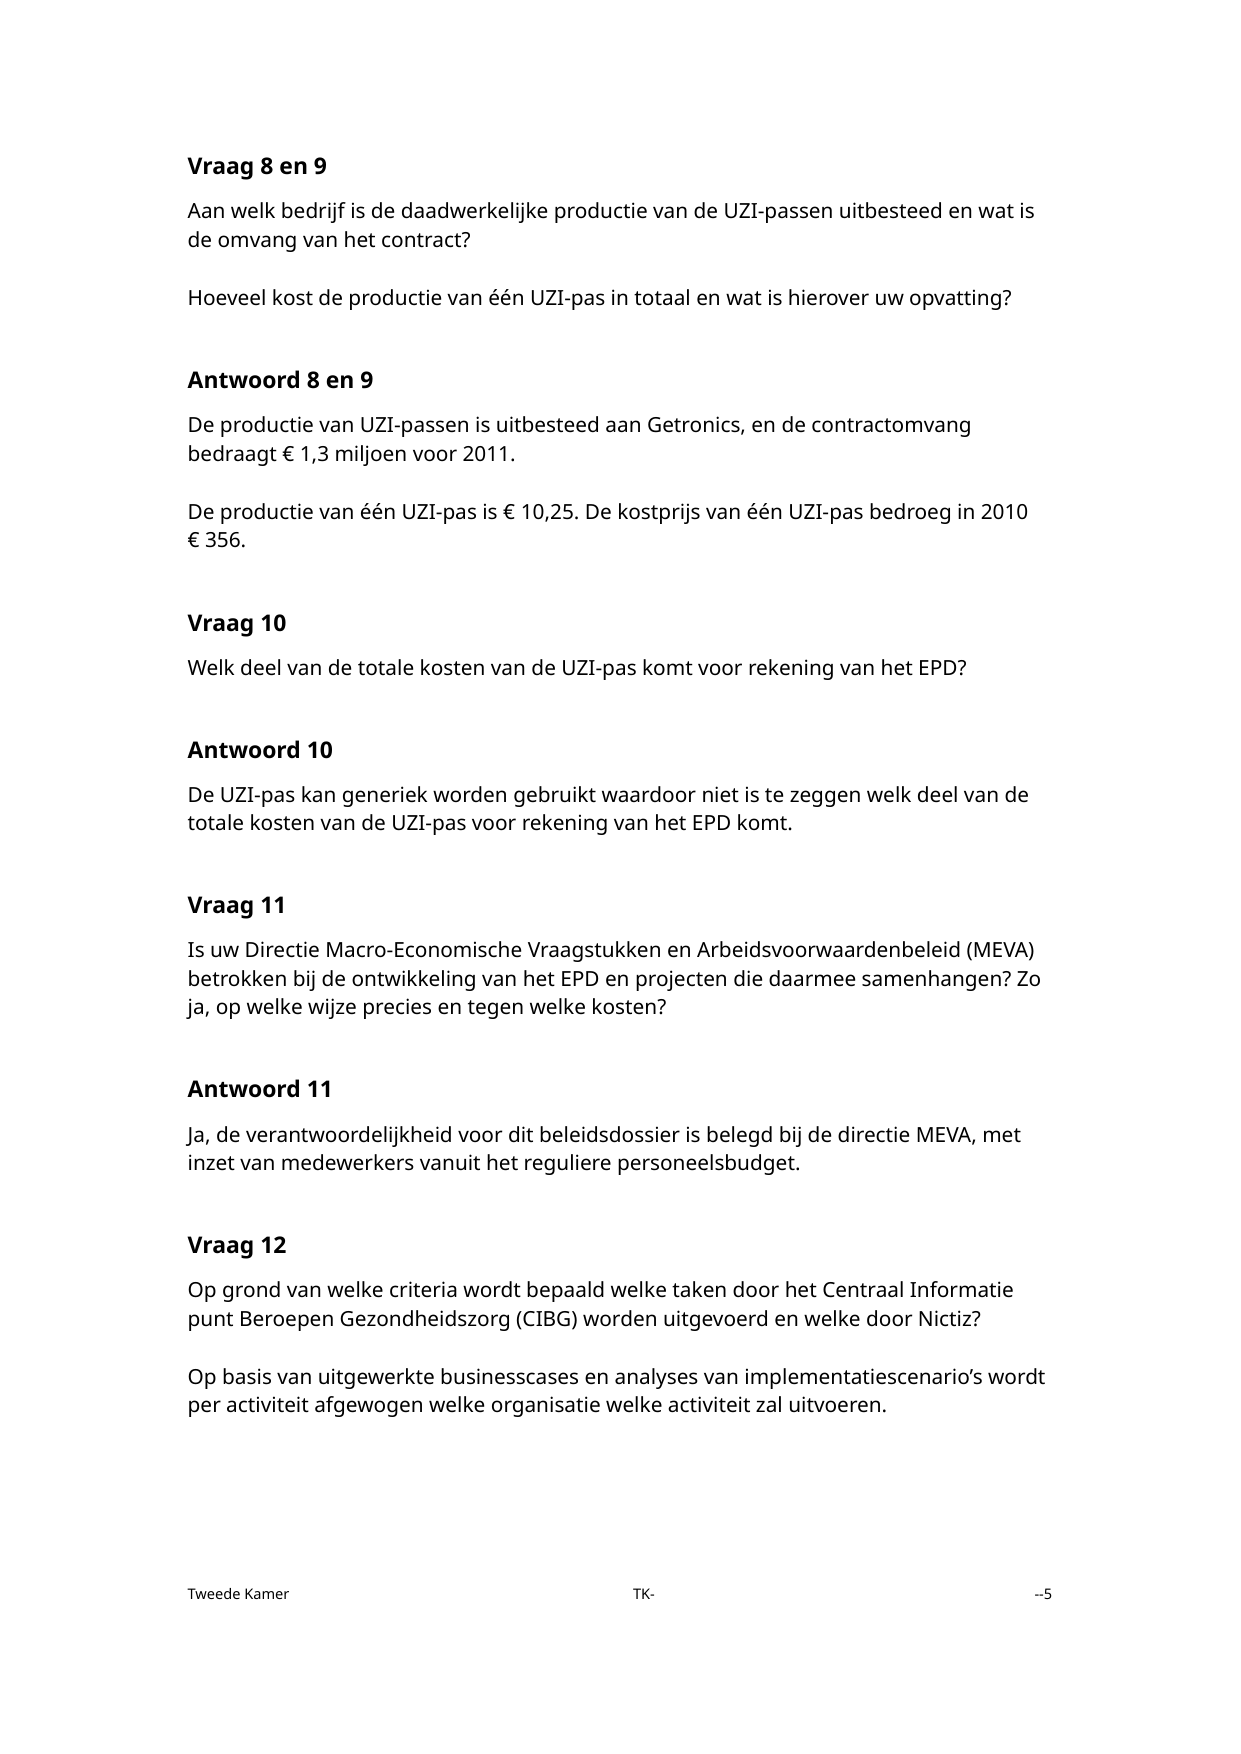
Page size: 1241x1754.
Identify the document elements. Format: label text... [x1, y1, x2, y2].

text De UZI-pas kan generiek worden gebruikt waardoor niet is te zeggen welk deel van de totale kosten van de UZI-pas voor rekening van het EPD komt. [187, 780, 1053, 837]
subtitle Vraag 12 [187, 1229, 1053, 1260]
subtitle Antwoord 10 [187, 734, 1053, 765]
text Op basis van uitgewerkte businesscases en analyses van implementatiescenario’s wordt per activiteit afgewogen welke organisatie welke activiteit zal uitvoeren. [187, 1362, 1053, 1419]
text Aan welk bedrijf is de daadwerkelijke productie van de UZI-passen uitbesteed en wat is de omvang van het contract? [187, 196, 1053, 253]
subtitle Vraag 11 [187, 889, 1053, 921]
text Op grond van welke criteria wordt bepaald welke taken door het Centraal Informatie punt Beroepen Gezondheidszorg (CIBG) worden uitgevoerd en welke door Nictiz? [187, 1275, 1053, 1332]
text Ja, de verantwoordelijkheid voor dit beleidsdossier is belegd bij de directie MEVA, met inzet van medewerkers vanuit het reguliere personeelsbudget. [187, 1120, 1053, 1177]
subtitle Vraag 8 en 9 [187, 150, 1053, 181]
text Welk deel van de totale kosten van de UZI-pas komt voor rekening van het EPD? [187, 653, 1053, 681]
text Hoeveel kost de productie van één UZI-pas in totaal en wat is hierover uw opvatting? [187, 283, 1053, 312]
subtitle Antwoord 8 en 9 [187, 364, 1053, 395]
text De productie van één UZI-pas is € 10,25. De kostprijs van één UZI-pas bedroeg in 2010 € 356. [187, 497, 1053, 554]
subtitle Antwoord 11 [187, 1073, 1053, 1105]
text De productie van UZI-passen is uitbesteed aan Getronics, en de contractomvang bedraagt € 1,3 miljoen voor 2011. [187, 410, 1053, 467]
text Is uw Directie Macro-Economische Vraagstukken en Arbeidsvoorwaardenbeleid (MEVA) betrokken bij de ontwikkeling van het EPD en projecten die daarmee samenhangen? Zo ja, op welke wijze precies en tegen welke kosten? [187, 936, 1053, 1021]
subtitle Vraag 10 [187, 607, 1053, 638]
